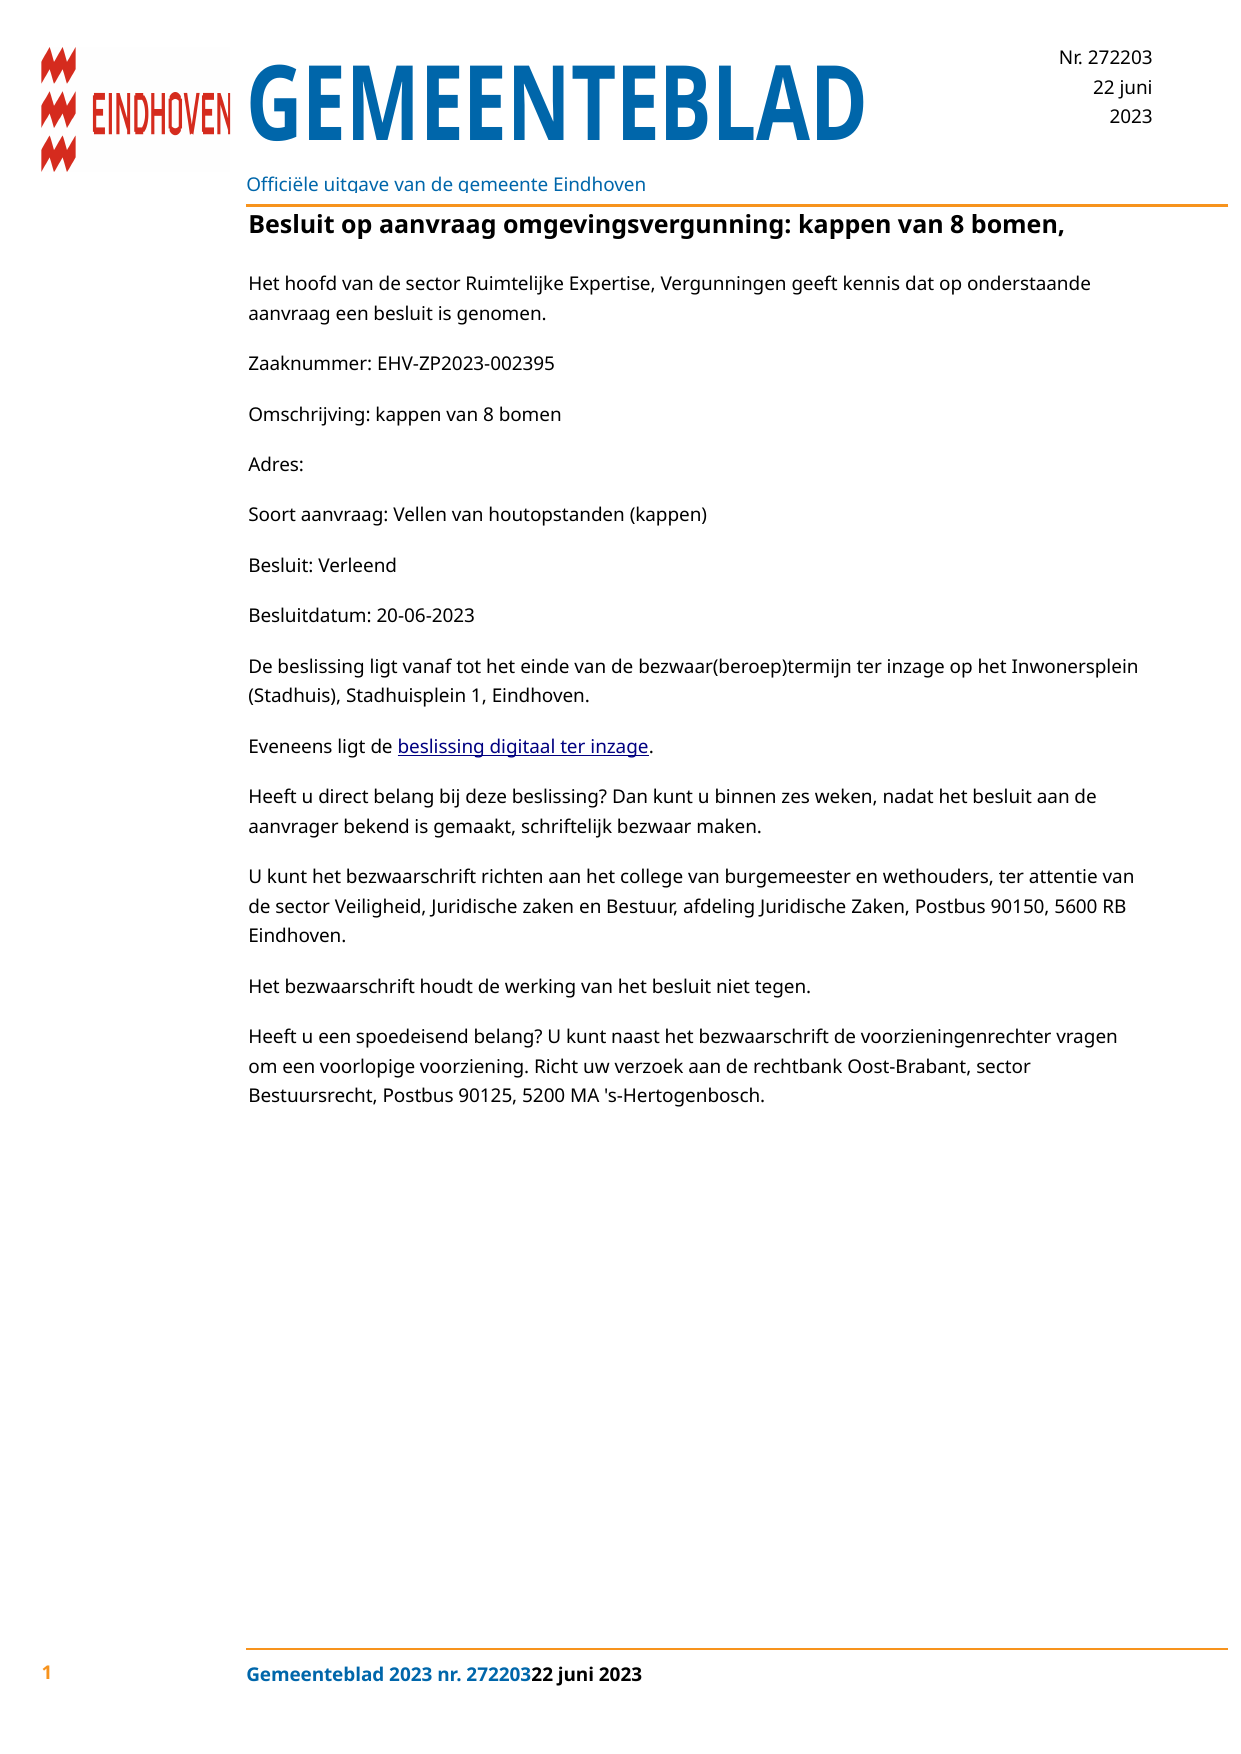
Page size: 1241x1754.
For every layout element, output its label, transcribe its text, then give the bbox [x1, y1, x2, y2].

text Het bezwaarschrift houdt de werking van het besluit niet tegen. [248, 973, 1152, 998]
text Heeft u direct belang bij deze beslissing? Dan kunt u binnen zes weken, nadat het besluit aan de aanvrager bekend is gemaakt, schriftelijk bezwaar maken. [248, 783, 1152, 838]
text Eveneens ligt de beslissing digitaal ter inzage. [248, 733, 1152, 758]
text Besluit op aanvraag omgevingsvergunning: kappen van 8 bomen, [248, 207, 1152, 241]
text U kunt het bezwaarschrift richten aan het college van burgemeester en wethouders, ter attentie van de sector Veiligheid, Juridische zaken en Bestuur, afdeling Juridische Zaken, Postbus 90150, 5600 RB Eindhoven. [248, 863, 1152, 948]
text Adres: [248, 451, 1152, 477]
text Heeft u een spoedeisend belang? U kunt naast het bezwaarschrift de voorzieningenrechter vragen om een voorlopige voorziening. Richt uw verzoek aan de rechtbank Oost-Brabant, sector Bestuursrecht, Postbus 90125, 5200 MA 's-Hertogenbosch. [248, 1023, 1152, 1108]
text Besluitdatum: 20-06-2023 [248, 602, 1152, 628]
text Besluit: Verleend [248, 552, 1152, 578]
text Het hoofd van de sector Ruimtelijke Expertise, Vergunningen geeft kennis dat op onderstaande aanvraag een besluit is genomen. [248, 270, 1152, 326]
picture [41, 47, 231, 172]
text De beslissing ligt vanaf tot het einde van de bezwaar(beroep)termijn ter inzage op het Inwonersplein (Stadhuis), Stadhuisplein 1, Eindhoven. [248, 653, 1152, 708]
text Zaaknummer: EHV-ZP2023-002395 [248, 350, 1152, 376]
text Omschrijving: kappen van 8 bomen [248, 401, 1152, 426]
text Soort aanvraag: Vellen van houtopstanden (kappen) [248, 502, 1152, 527]
